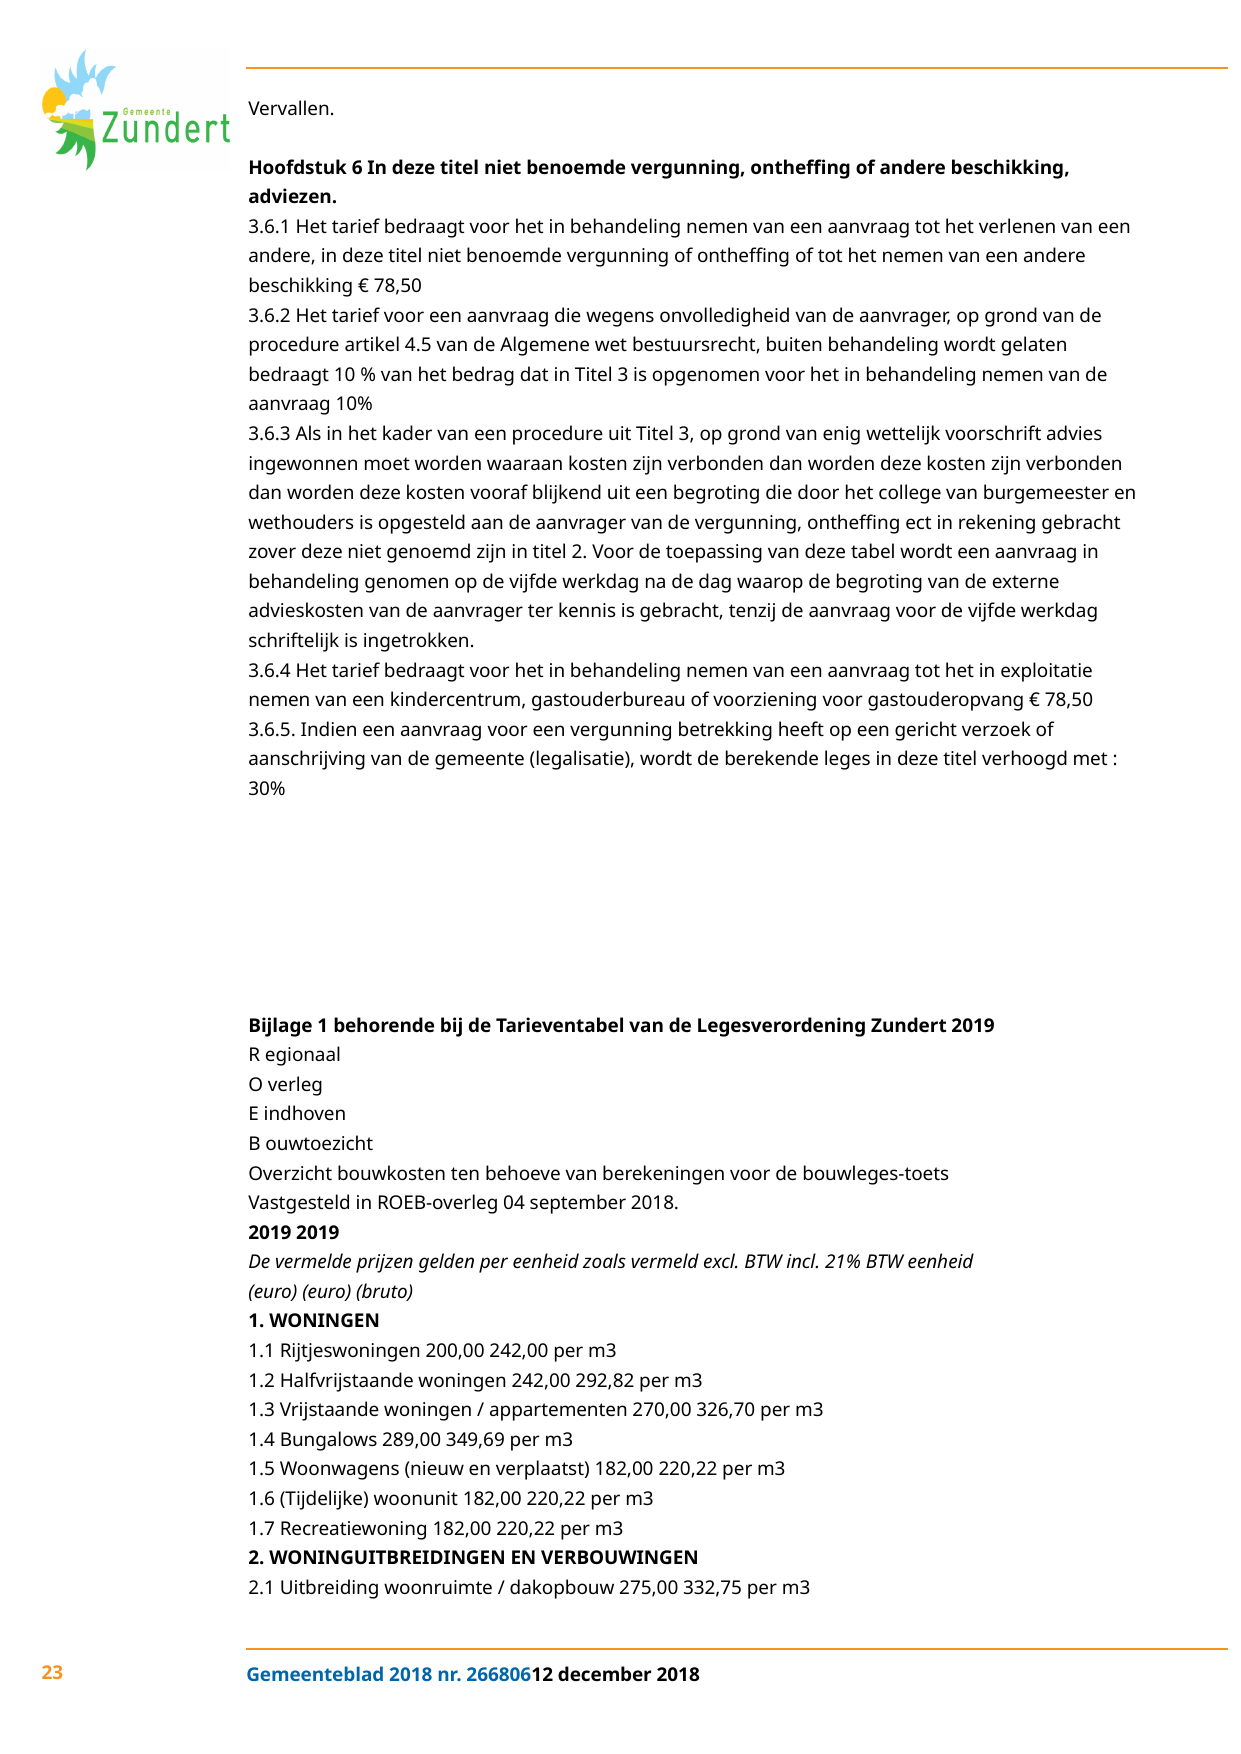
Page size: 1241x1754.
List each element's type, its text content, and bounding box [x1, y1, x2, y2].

text 1.6 (Tijdelijke) woonunit 182,00 220,22 per m3 [248, 1485, 1152, 1511]
text 1.4 Bungalows 289,00 349,69 per m3 [248, 1426, 1152, 1452]
text 1.5 Woonwagens (nieuw en verplaatst) 182,00 220,22 per m3 [248, 1456, 1152, 1481]
text 2.1 Uitbreiding woonruimte / dakopbouw 275,00 332,75 per m3 [248, 1574, 1152, 1600]
text 2. WONINGUITBREIDINGEN EN VERBOUWINGEN [248, 1544, 1152, 1570]
text 2019 2019 [248, 1219, 1152, 1245]
text 3.6.1 Het tarief bedraagt voor het in behandeling nemen van een aanvraag tot het verlenen van een andere, in deze titel niet benoemde vergunning of ontheffing of tot het nemen van een andere beschikking € 78,50 [248, 213, 1152, 298]
text 3.6.5. Indien een aanvraag voor een vergunning betrekking heeft op een gericht verzoek of aanschrijving van de gemeente (legalisatie), wordt de berekende leges in deze titel verhoogd met : 30% [248, 716, 1152, 801]
text 3.6.3 Als in het kader van een procedure uit Titel 3, op grond van enig wettelijk voorschrift advies ingewonnen moet worden waaraan kosten zijn verbonden dan worden deze kosten zijn verbonden dan worden deze kosten vooraf blijkend uit een begroting die door het college van burgemeester en wethouders is opgesteld aan de aanvrager van de vergunning, ontheffing ect in rekening gebracht zover deze niet genoemd zijn in titel 2. Voor de toepassing van deze tabel wordt een aanvraag in behandeling genomen op de vijfde werkdag na de dag waarop de begroting van de externe advieskosten van de aanvrager ter kennis is gebracht, tenzij de aanvraag voor de vijfde werkdag schriftelijk is ingetrokken. [248, 420, 1152, 653]
text De vermelde prijzen gelden per eenheid zoals vermeld excl. BTW incl. 21% BTW eenheid [248, 1248, 1152, 1274]
text O verleg [248, 1071, 1152, 1097]
text (euro) (euro) (bruto) [248, 1278, 1152, 1304]
text Vastgesteld in ROEB-overleg 04 september 2018. [248, 1189, 1152, 1215]
text 3.6.2 Het tarief voor een aanvraag die wegens onvolledigheid van de aanvrager, op grond van de procedure artikel 4.5 van de Algemene wet bestuursrecht, buiten behandeling wordt gelaten bedraagt 10 % van het bedrag dat in Titel 3 is opgenomen voor het in behandeling nemen van de aanvraag 10% [248, 302, 1152, 416]
text 1.7 Recreatiewoning 182,00 220,22 per m3 [248, 1515, 1152, 1541]
text 1.1 Rijtjeswoningen 200,00 242,00 per m3 [248, 1337, 1152, 1363]
text Bijlage 1 behorende bij de Tarieventabel van de Legesverordening Zundert 2019 [248, 1012, 1152, 1038]
text Overzicht bouwkosten ten behoeve van berekeningen voor de bouwleges-toets [248, 1160, 1152, 1186]
text 1. WONINGEN [248, 1308, 1152, 1333]
picture [41, 47, 231, 172]
text 1.3 Vrijstaande woningen / appartementen 270,00 326,70 per m3 [248, 1396, 1152, 1422]
text Hoofdstuk 6 In deze titel niet benoemde vergunning, ontheffing of andere beschikking, adviezen. [248, 154, 1152, 209]
text Vervallen. [248, 95, 1152, 121]
text 1.2 Halfvrijstaande woningen 242,00 292,82 per m3 [248, 1367, 1152, 1393]
text 3.6.4 Het tarief bedraagt voor het in behandeling nemen van een aanvraag tot het in exploitatie nemen van een kindercentrum, gastouderbureau of voorziening voor gastouderopvang € 78,50 [248, 657, 1152, 712]
text R egionaal [248, 1041, 1152, 1067]
text E indhoven [248, 1101, 1152, 1126]
text B ouwtoezicht [248, 1130, 1152, 1156]
